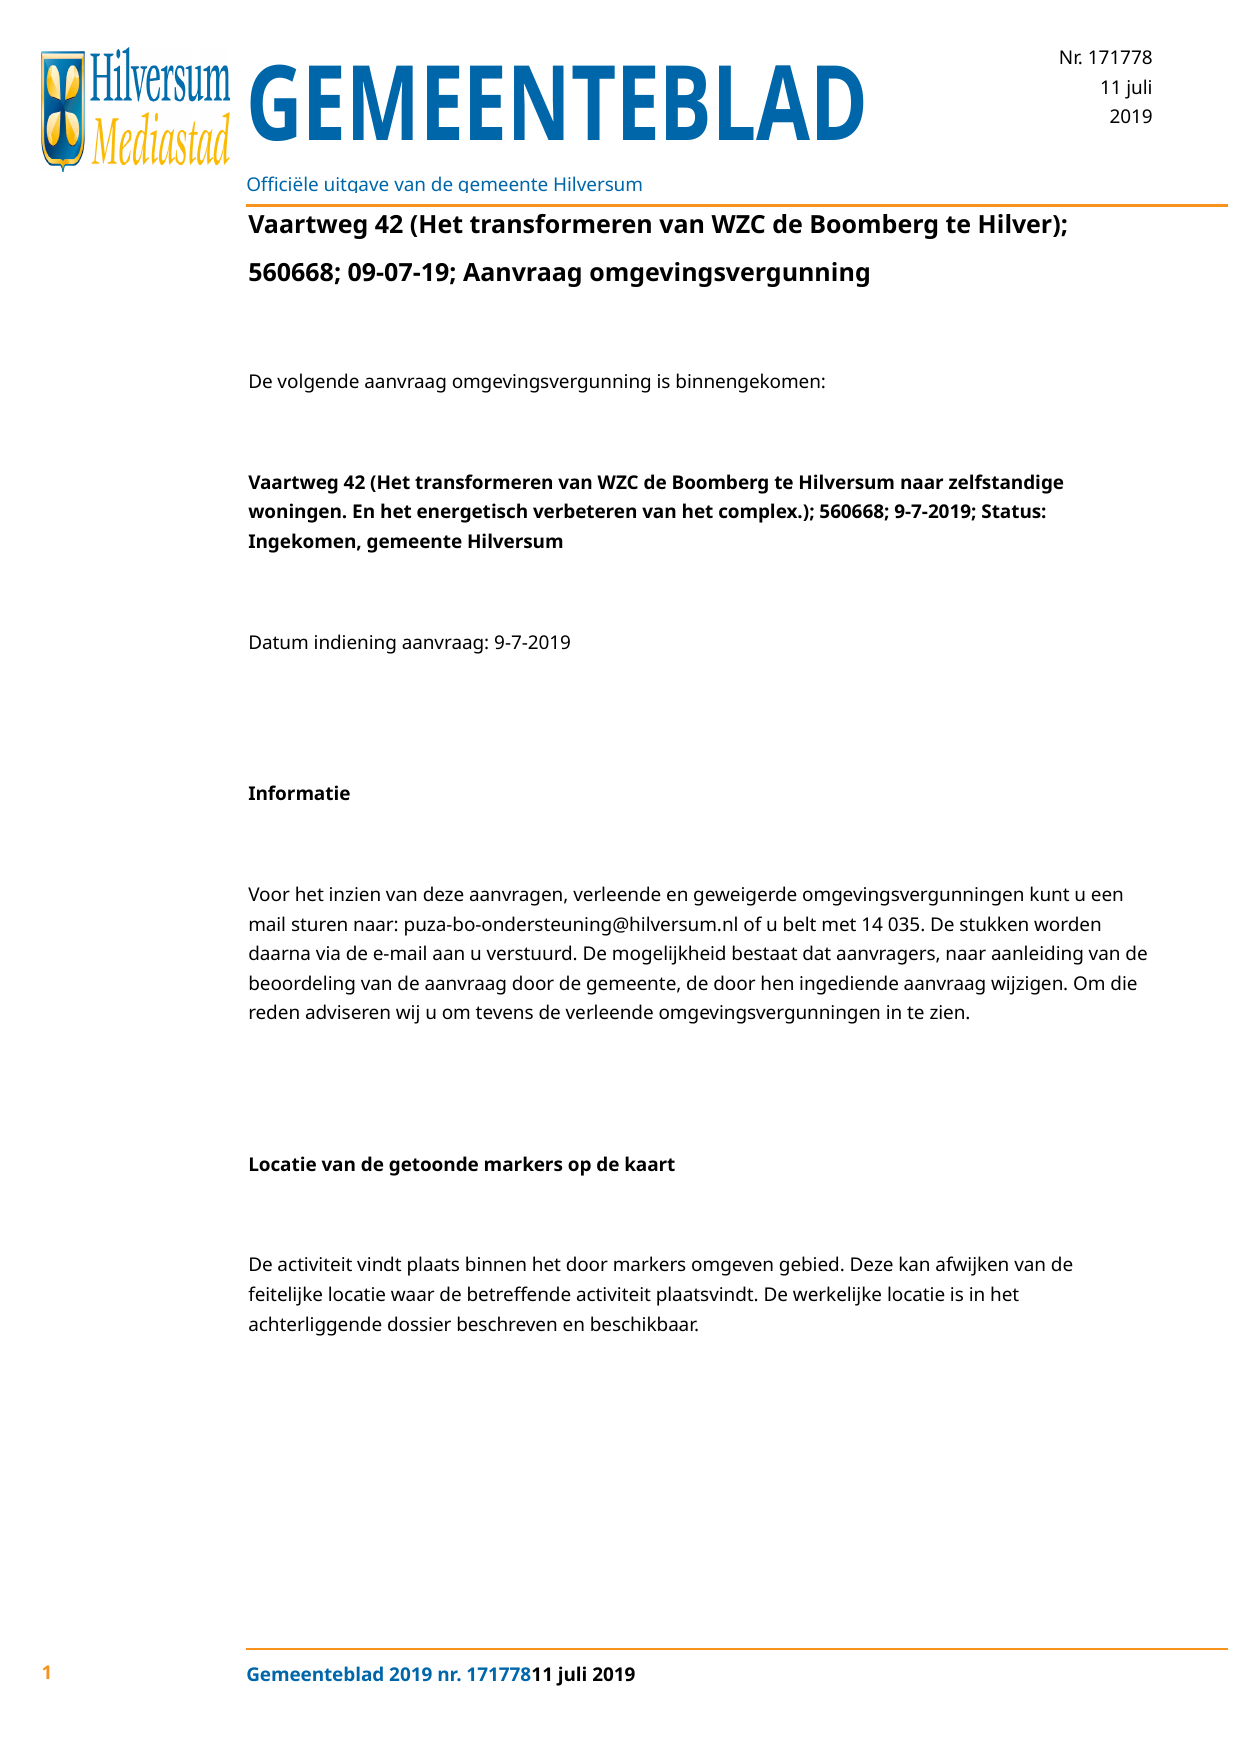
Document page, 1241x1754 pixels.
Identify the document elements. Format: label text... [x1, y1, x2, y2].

text Locatie van de getoonde markers op de kaart [248, 1151, 1152, 1177]
text Voor het inzien van deze aanvragen, verleende en geweigerde omgevingsvergunningen kunt u een mail sturen naar: puza-bo-ondersteuning@hilversum.nl of u belt met 14 035. De stukken worden daarna via de e-mail aan u verstuurd. De mogelijkheid bestaat dat aanvragers, naar aanleiding van de beoordeling van de aanvraag door de gemeente, de door hen ingediende aanvraag wijzigen. Om die reden adviseren wij u om tevens de verleende omgevingsvergunningen in te zien. [248, 881, 1152, 1025]
text Vaartweg 42 (Het transformeren van WZC de Boomberg te Hilver); 560668; 09-07-19; Aanvraag omgevingsvergunning [248, 207, 1152, 288]
text Informatie [248, 780, 1152, 806]
text Vaartweg 42 (Het transformeren van WZC de Boomberg te Hilversum naar zelfstandige woningen. En het energetisch verbeteren van het complex.); 560668; 9-7-2019; Status: Ingekomen, gemeente Hilversum [248, 469, 1152, 554]
text Datum indiening aanvraag: 9-7-2019 [248, 629, 1152, 655]
text De activiteit vindt plaats binnen het door markers omgeven gebied. Deze kan afwijken van de feitelijke locatie waar de betreffende activiteit plaatsvindt. De werkelijke locatie is in het achterliggende dossier beschreven en beschikbaar. [248, 1252, 1152, 1337]
text De volgende aanvraag omgevingsvergunning is binnengekomen: [248, 368, 1152, 394]
picture [41, 47, 231, 172]
